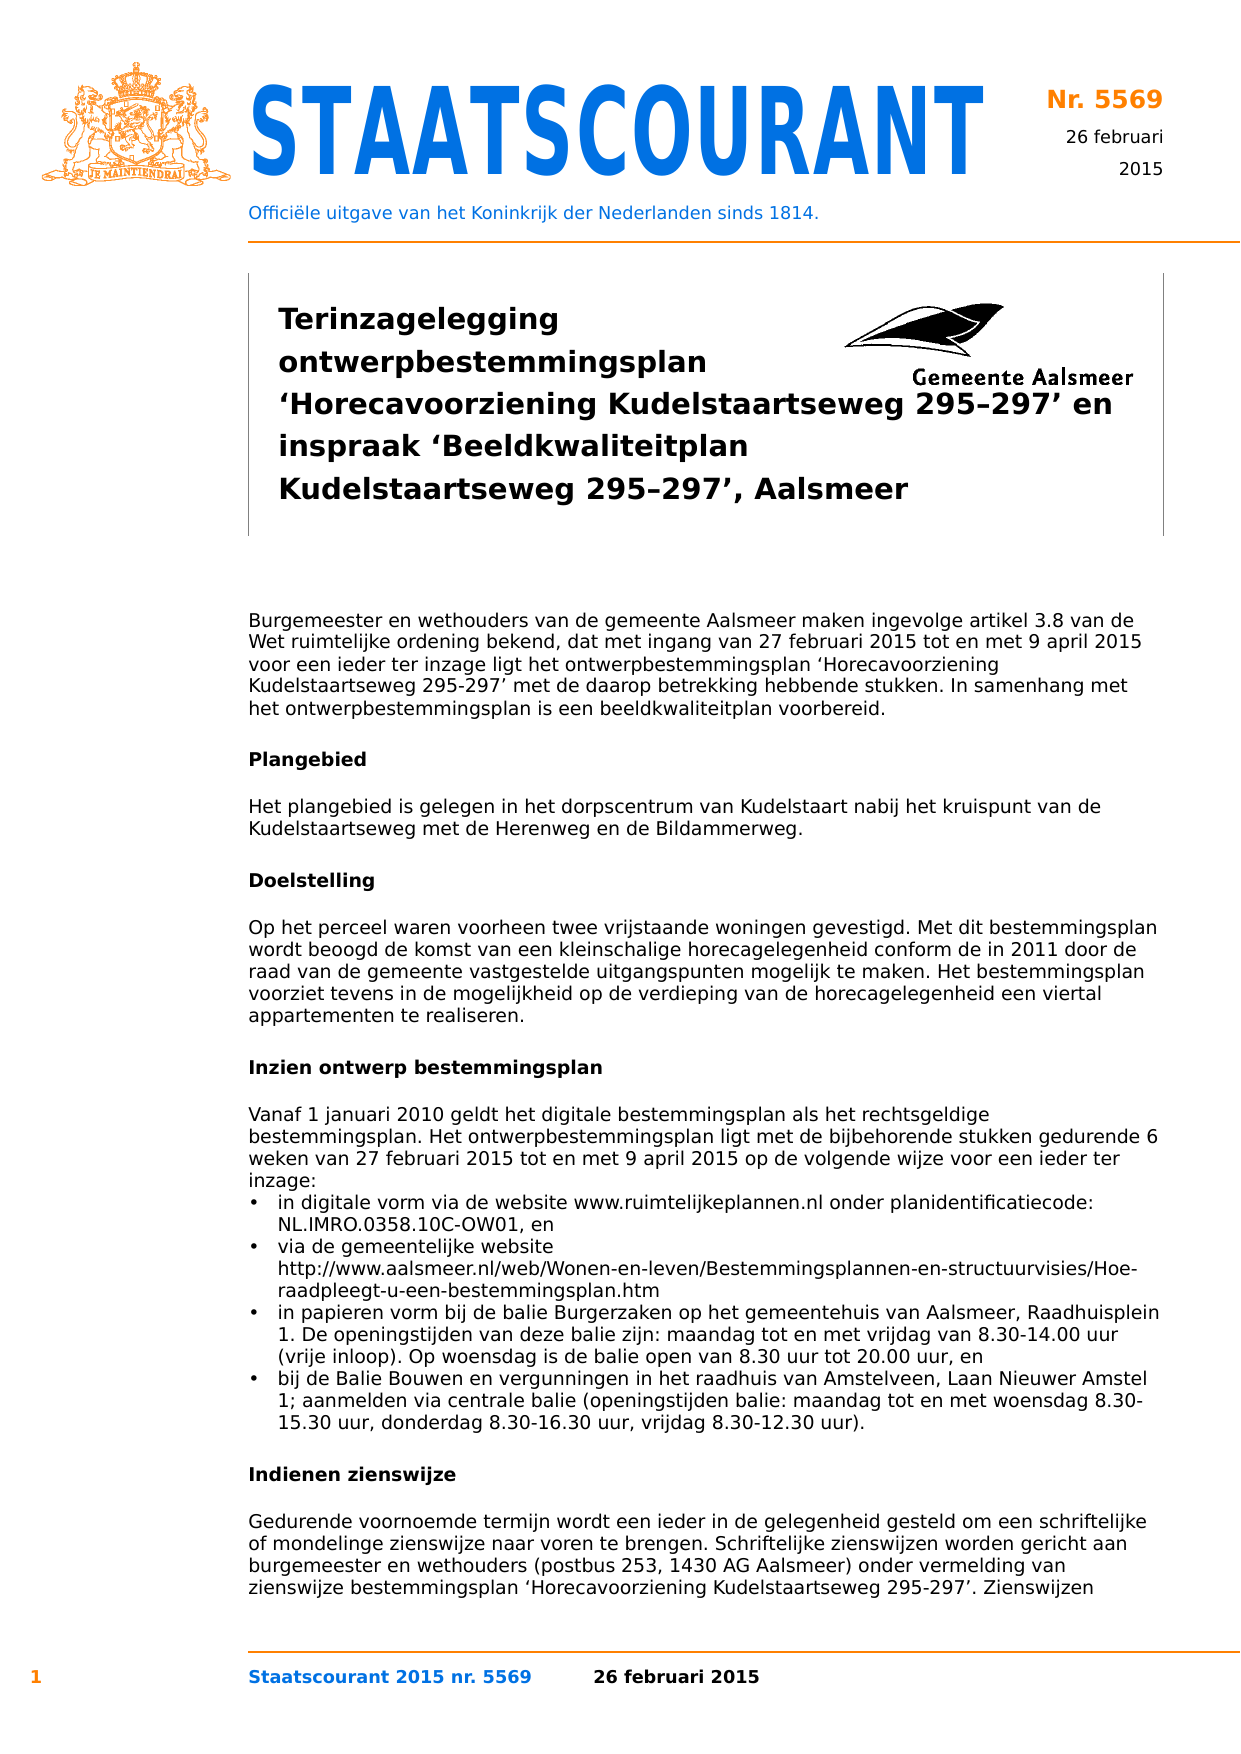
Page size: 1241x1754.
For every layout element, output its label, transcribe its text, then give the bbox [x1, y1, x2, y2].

table_cell 26 februari [998, 121, 1240, 153]
subtitle Terinzagelegging ontwerpbestemmingsplan ‘Horecavoorziening Kudelstaartseweg 295–297’ en inspraak ‘Beeldkwaliteitplan Kudelstaartseweg 295–297’, Aalsmeer [249, 273, 1163, 536]
table_header [25, 62, 248, 241]
table_header STAATSCOURANT [248, 62, 998, 203]
table_cell 2015 [998, 153, 1240, 203]
text • via de gemeentelijke website http://www.aalsmeer.nl/web/Wonen-en-leven/Bestemmingsplannen-en-structuurvisies/Hoe-raadpleegt-u-een-bestemmingsplan.htm [248, 1236, 1163, 1302]
text Het plangebied is gelegen in het dorpscentrum van Kudelstaart nabij het kruispunt van de Kudelstaartseweg met de Herenweg en de Bildammerweg. [248, 796, 1163, 840]
text • in digitale vorm via de website www.ruimtelijkeplannen.nl onder planidentificatiecode: NL.IMRO.0358.10C-OW01, en [248, 1192, 1163, 1236]
text Op het perceel waren voorheen twee vrijstaande woningen gevestigd. Met dit bestemmingsplan wordt beoogd de komst van een kleinschalige horecagelegenheid conform de in 2011 door de raad van de gemeente vastgestelde uitgangspunten mogelijk te maken. Het bestemmingsplan voorziet tevens in de mogelijkheid op de verdieping van de horecagelegenheid een viertal appartementen te realiseren. [248, 917, 1163, 1027]
text Vanaf 1 januari 2010 geldt het digitale bestemmingsplan als het rechtsgeldige bestemmingsplan. Het ontwerpbestemmingsplan ligt met de bijbehorende stukken gedurende 6 weken van 27 februari 2015 tot en met 9 april 2015 op de volgende wijze voor een ieder ter inzage: [248, 1104, 1163, 1192]
subtitle Plangebied [248, 749, 1163, 771]
text • bij de Balie Bouwen en vergunningen in het raadhuis van Amstelveen, Laan Nieuwer Amstel 1; aanmelden via centrale balie (openingstijden balie: maandag tot en met woensdag 8.30-15.30 uur, donderdag 8.30-16.30 uur, vrijdag 8.30-12.30 uur). [248, 1368, 1163, 1434]
picture [844, 302, 1134, 386]
text Gedurende voornoemde termijn wordt een ieder in de gelegenheid gesteld om een schriftelijke of mondelinge zienswijze naar voren te brengen. Schriftelijke zienswijzen worden gericht aan burgemeester en wethouders (postbus 253, 1430 AG Aalsmeer) onder vermelding van zienswijze bestemmingsplan ‘Horecavoorziening Kudelstaartseweg 295-297’. Zienswijzen [248, 1511, 1163, 1599]
table_cell Officiële uitgave van het Koninkrijk der Nederlanden sinds 1814. [248, 203, 1240, 241]
subtitle Inzien ontwerp bestemmingsplan [248, 1057, 1163, 1079]
table_header Nr. 5569 [998, 62, 1240, 121]
subtitle Doelstelling [248, 870, 1163, 892]
subtitle Indienen zienswijze [248, 1464, 1163, 1486]
text • in papieren vorm bij de balie Burgerzaken op het gemeentehuis van Aalsmeer, Raadhuisplein 1. De openingstijden van deze balie zijn: maandag tot en met vrijdag van 8.30-14.00 uur (vrije inloop). Op woensdag is de balie open van 8.30 uur tot 20.00 uur, en [248, 1302, 1163, 1368]
text Burgemeester en wethouders van de gemeente Aalsmeer maken ingevolge artikel 3.8 van de Wet ruimtelijke ordening bekend, dat met ingang van 27 februari 2015 tot en met 9 april 2015 voor een ieder ter inzage ligt het ontwerpbestemmingsplan ‘Horecavoorziening Kudelstaartseweg 295-297’ met de daarop betrekking hebbende stukken. In samenhang met het ontwerpbestemmingsplan is een beeldkwaliteitplan voorbereid. [248, 609, 1163, 719]
picture [41, 62, 231, 186]
